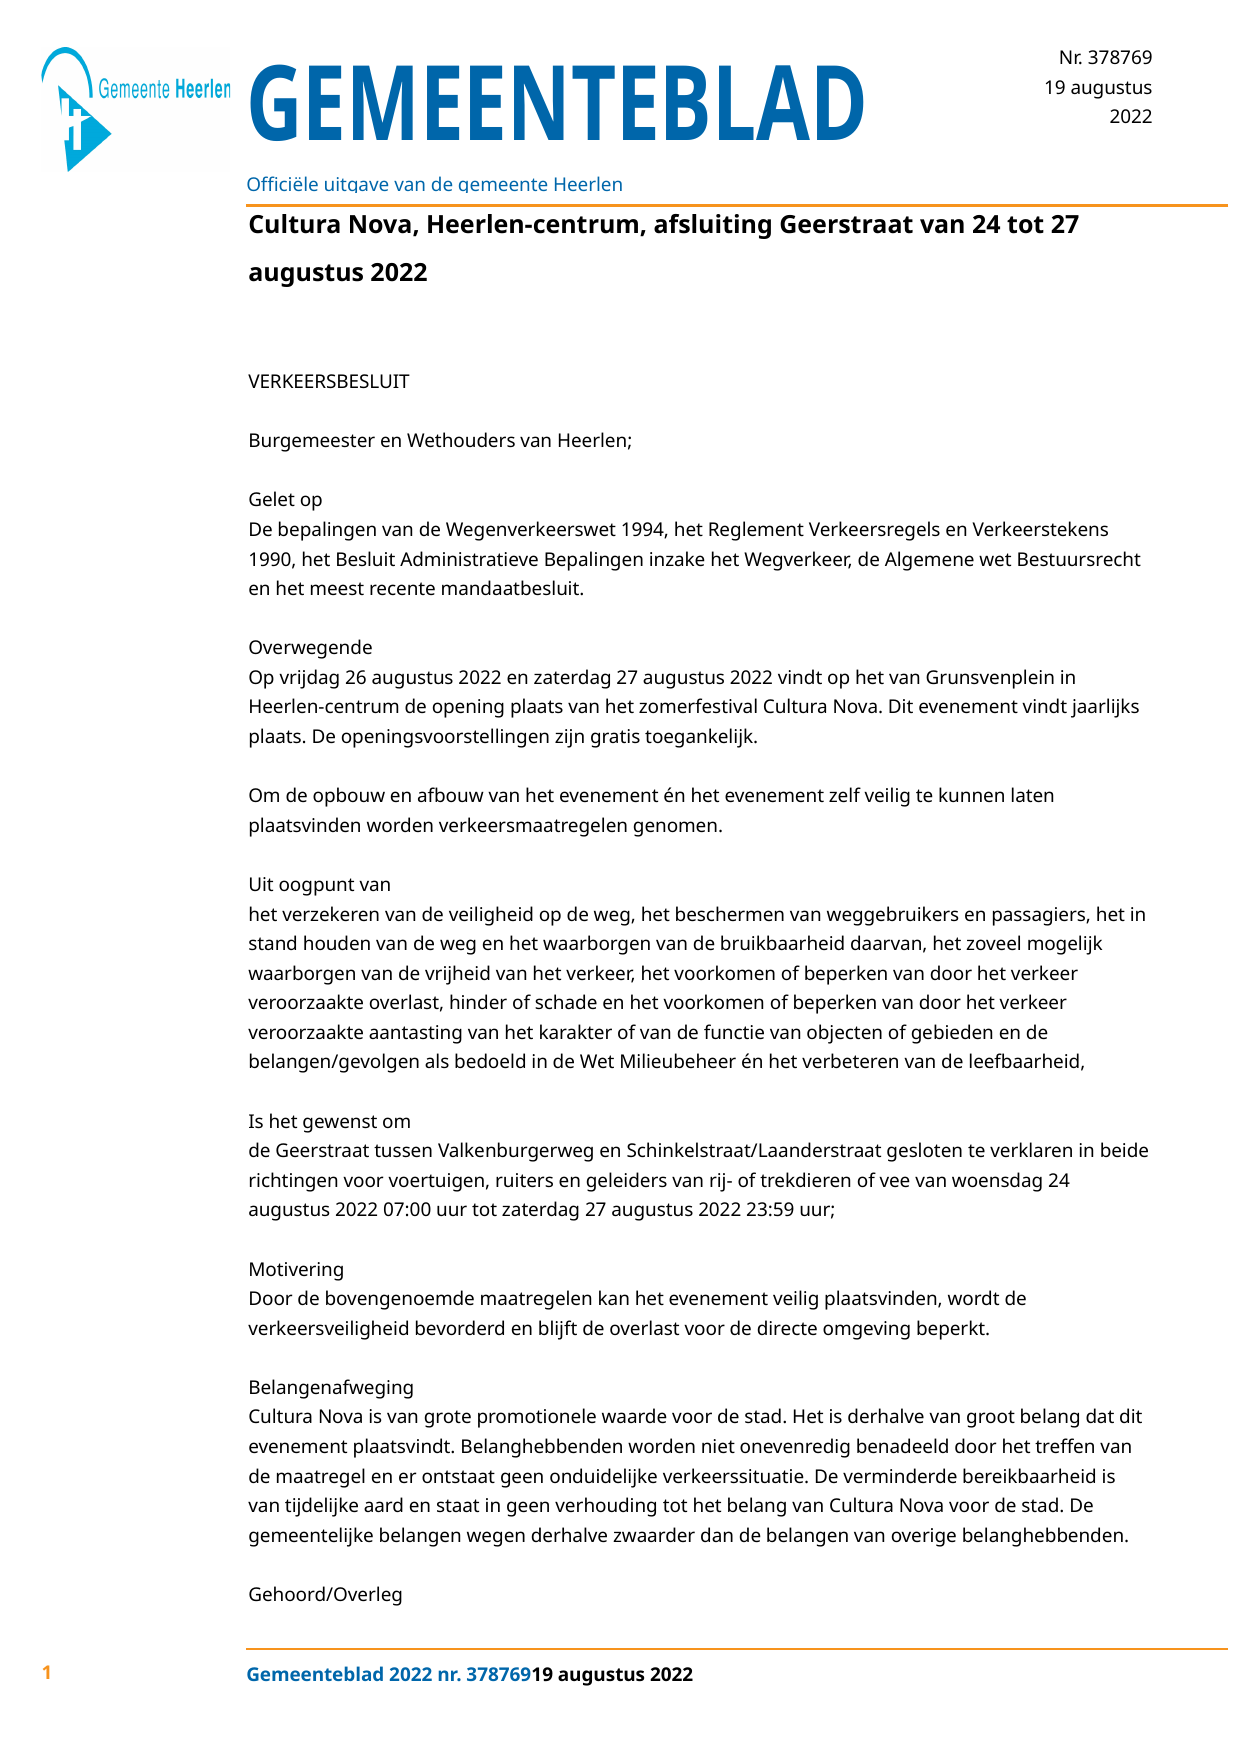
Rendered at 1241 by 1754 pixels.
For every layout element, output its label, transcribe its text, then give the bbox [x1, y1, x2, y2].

text Overwegende [248, 634, 1152, 660]
picture [41, 47, 231, 172]
text De bepalingen van de Wegenverkeerswet 1994, het Reglement Verkeersregels en Verkeerstekens 1990, het Besluit Administratieve Bepalingen inzake het Wegverkeer, de Algemene wet Bestuursrecht en het meest recente mandaatbesluit. [248, 516, 1152, 601]
text Om de opbouw en afbouw van het evenement én het evenement zelf veilig te kunnen laten plaatsvinden worden verkeersmaatregelen genomen. [248, 782, 1152, 838]
text het verzekeren van de veiligheid op de weg, het beschermen van weggebruikers en passagiers, het in stand houden van de weg en het waarborgen van de bruikbaarheid daarvan, het zoveel mogelijk waarborgen van de vrijheid van het verkeer, het voorkomen of beperken van door het verkeer veroorzaakte overlast, hinder of schade en het voorkomen of beperken van door het verkeer veroorzaakte aantasting van het karakter of van de functie van objecten of gebieden en de belangen/gevolgen als bedoeld in de Wet Milieubeheer én het verbeteren van de leefbaarheid, [248, 901, 1152, 1074]
text VERKEERSBESLUIT [248, 368, 1152, 394]
text Burgemeester en Wethouders van Heerlen; [248, 427, 1152, 453]
text Motivering [248, 1256, 1152, 1281]
text Door de bovengenoemde maatregelen kan het evenement veilig plaatsvinden, wordt de verkeersveiligheid bevorderd en blijft de overlast voor de directe omgeving beperkt. [248, 1285, 1152, 1341]
text Belangenafweging [248, 1374, 1152, 1400]
text Cultura Nova, Heerlen-centrum, afsluiting Geerstraat van 24 tot 27 augustus 2022 [248, 207, 1152, 288]
text Uit oogpunt van [248, 871, 1152, 897]
text Gelet op [248, 487, 1152, 512]
text Cultura Nova is van grote promotionele waarde voor de stad. Het is derhalve van groot belang dat dit evenement plaatsvindt. Belanghebbenden worden niet onevenredig benadeeld door het treffen van de maatregel en er ontstaat geen onduidelijke verkeerssituatie. De verminderde bereikbaarheid is van tijdelijke aard en staat in geen verhouding tot het belang van Cultura Nova voor de stad. De gemeentelijke belangen wegen derhalve zwaarder dan de belangen van overige belanghebbenden. [248, 1404, 1152, 1548]
text de Geerstraat tussen Valkenburgerweg en Schinkelstraat/Laanderstraat gesloten te verklaren in beide richtingen voor voertuigen, ruiters en geleiders van rij- of trekdieren of vee van woensdag 24 augustus 2022 07:00 uur tot zaterdag 27 augustus 2022 23:59 uur; [248, 1137, 1152, 1222]
text Is het gewenst om [248, 1108, 1152, 1133]
picture [41, 47, 59, 70]
text Gehoord/Overleg [248, 1581, 1152, 1607]
text Op vrijdag 26 augustus 2022 en zaterdag 27 augustus 2022 vindt op het van Grunsvenplein in Heerlen-centrum de opening plaats van het zomerfestival Cultura Nova. Dit evenement vindt jaarlijks plaats. De openingsvoorstellingen zijn gratis toegankelijk. [248, 664, 1152, 749]
